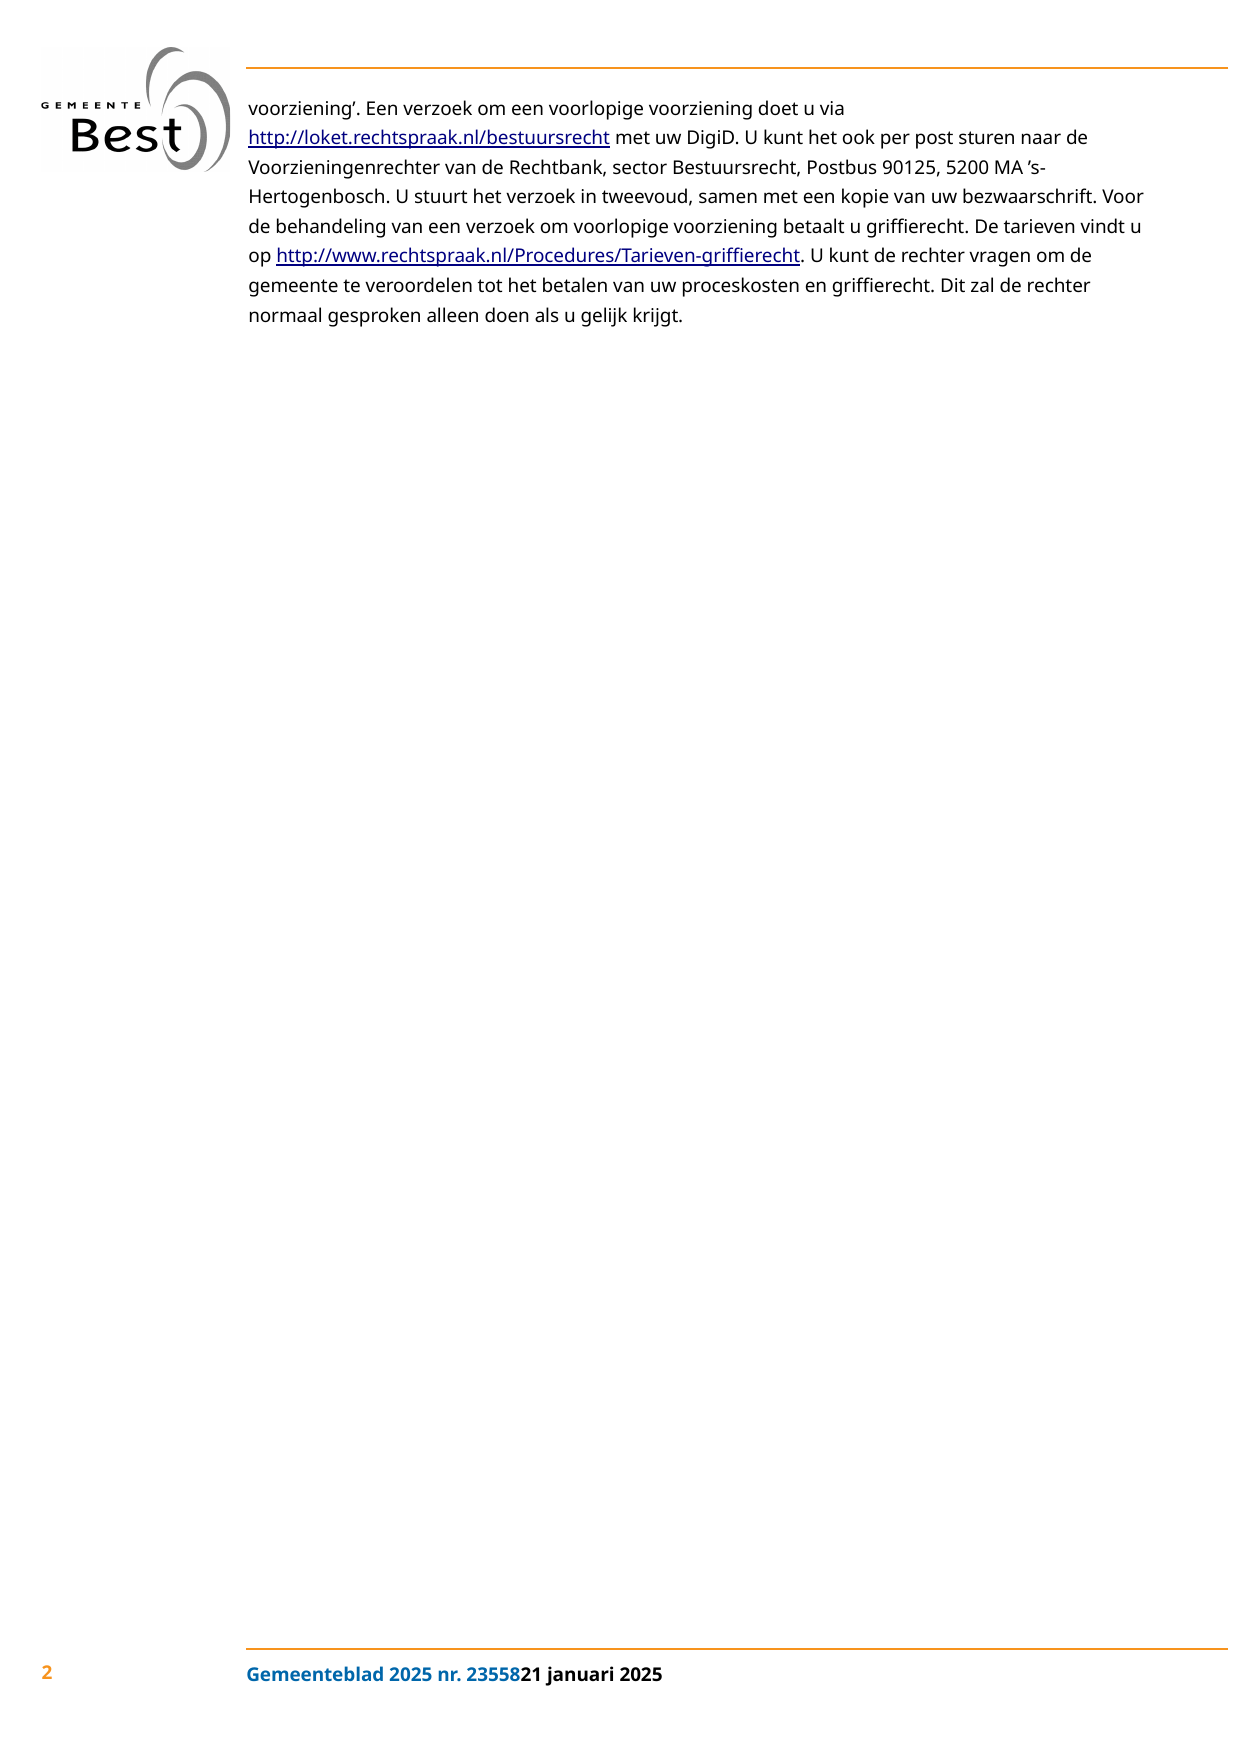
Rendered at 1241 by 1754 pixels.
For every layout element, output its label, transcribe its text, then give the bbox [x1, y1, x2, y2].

picture [41, 47, 231, 172]
text voorziening’. Een verzoek om een voorlopige voorziening doet u via http://loket.rechtspraak.nl/bestuursrecht met uw DigiD. U kunt het ook per post sturen naar de Voorzieningenrechter van de Rechtbank, sector Bestuursrecht, Postbus 90125, 5200 MA ’s-Hertogenbosch. U stuurt het verzoek in tweevoud, samen met een kopie van uw bezwaarschrift. Voor de behandeling van een verzoek om voorlopige voorziening betaalt u griffierecht. De tarieven vindt u op http://www.rechtspraak.nl/Procedures/Tarieven-griffierecht. U kunt de rechter vragen om de gemeente te veroordelen tot het betalen van uw proceskosten en griffierecht. Dit zal de rechter normaal gesproken alleen doen als u gelijk krijgt. [248, 95, 1152, 328]
